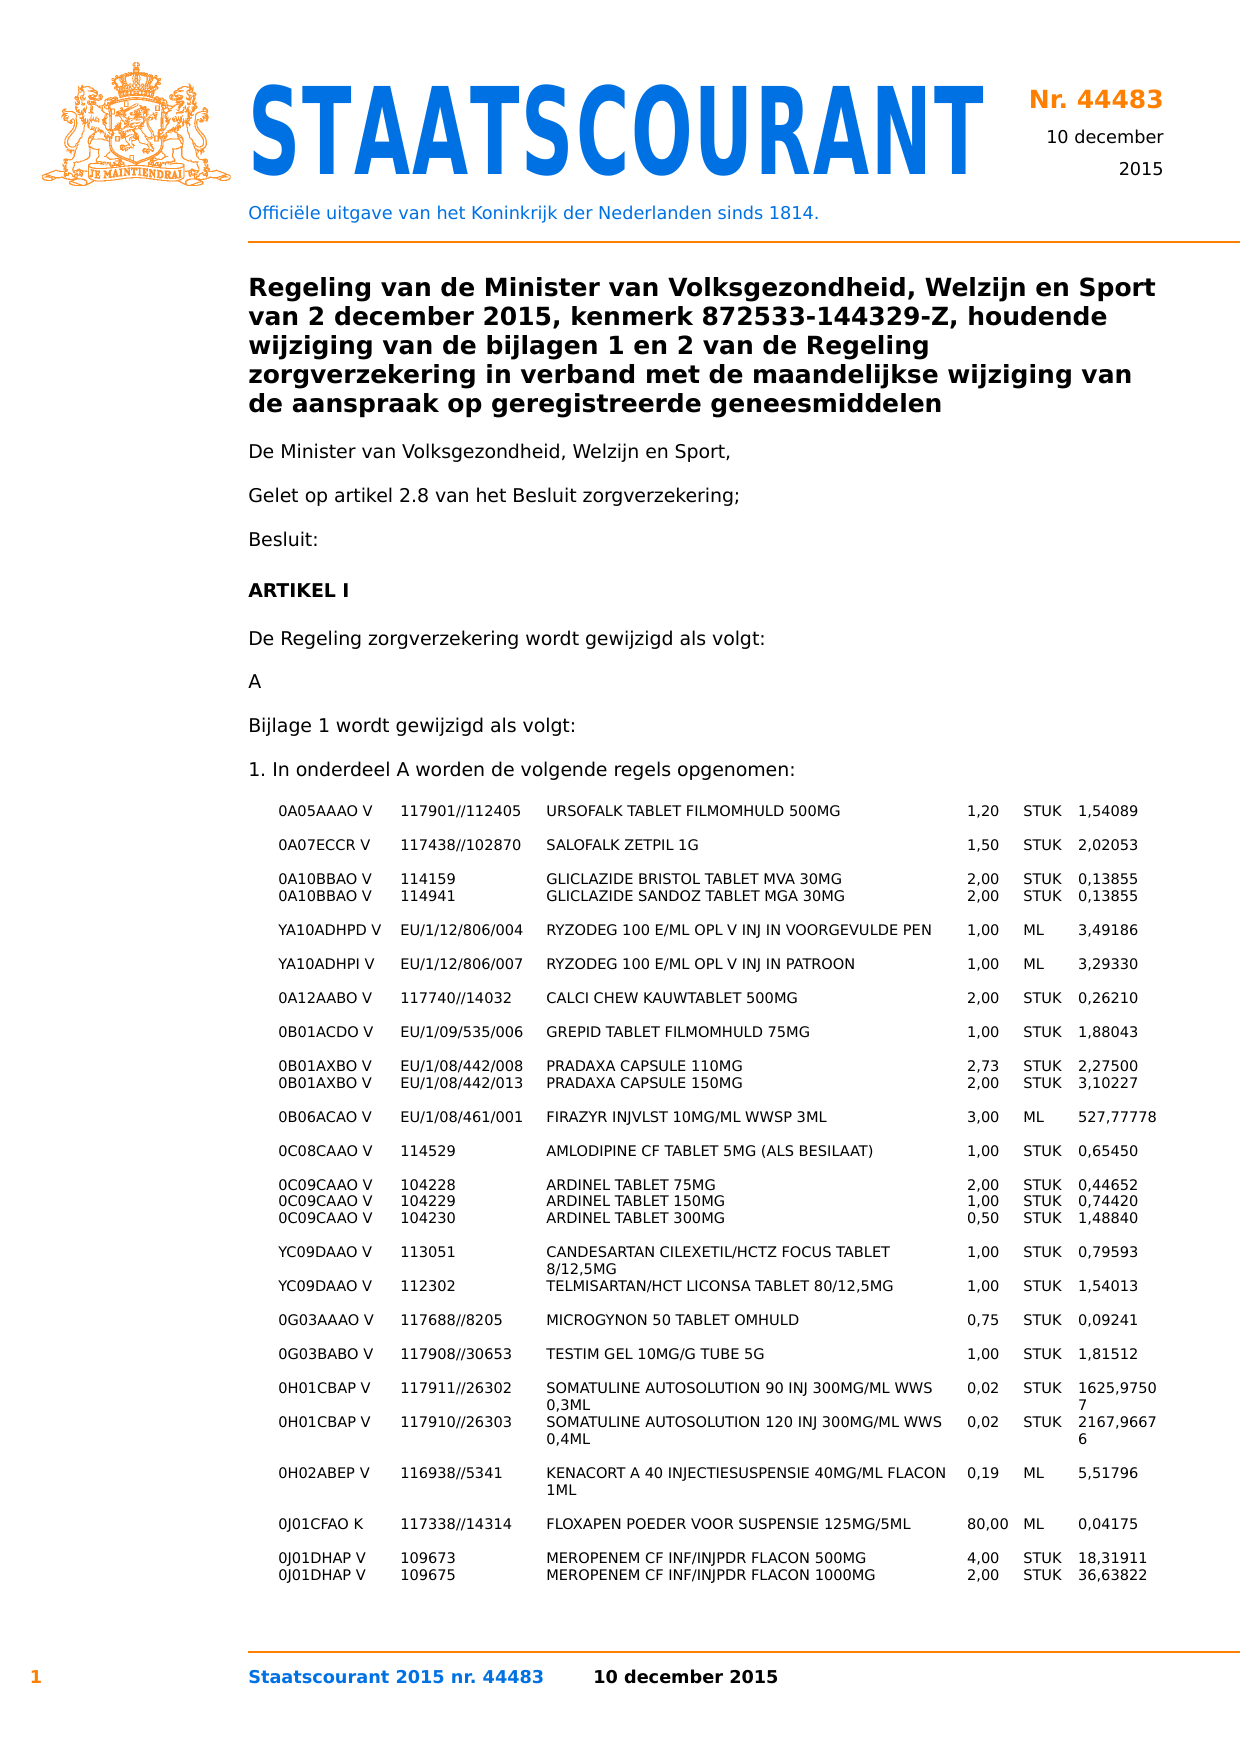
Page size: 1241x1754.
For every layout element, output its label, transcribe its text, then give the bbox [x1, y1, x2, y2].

table_cell [278, 1007, 394, 1023]
table_cell [394, 1227, 540, 1244]
table_cell YC09DAAO V [278, 1244, 394, 1278]
table_cell 0B06ACAO V [278, 1109, 394, 1125]
table_cell KENACORT A 40 INJECTIESUSPENSIE 40MG/ML FLACON 1ML [540, 1465, 961, 1499]
table_cell [1017, 820, 1072, 837]
table_cell ML [1017, 1516, 1072, 1533]
table_cell EU/1/09/535/006 [394, 1024, 540, 1041]
table_cell [540, 905, 961, 922]
table_cell 0C09CAAO V [278, 1193, 394, 1210]
table_cell [1017, 1091, 1072, 1108]
table_cell [1072, 1159, 1163, 1176]
table_cell STUK [1017, 1567, 1072, 1584]
table_cell [540, 1499, 961, 1516]
table_cell [961, 1499, 1017, 1516]
table_cell 0B01AXBO V [278, 1075, 394, 1091]
table_header 117901//112405 [394, 803, 540, 820]
table_cell AMLODIPINE CF TABLET 5MG (ALS BESILAAT) [540, 1143, 961, 1159]
table_cell 1,00 [961, 1024, 1017, 1041]
table_cell [394, 1007, 540, 1023]
table_cell 5,51796 [1072, 1465, 1163, 1499]
table_cell 0J01DHAP V [278, 1550, 394, 1567]
table_cell 0J01DHAP V [278, 1567, 394, 1584]
table_cell [1072, 1329, 1163, 1346]
table_cell [394, 1499, 540, 1516]
text Besluit: [248, 528, 1163, 550]
table_cell [278, 1159, 394, 1176]
table_cell [540, 1329, 961, 1346]
table_cell 0C08CAAO V [278, 1143, 394, 1159]
table_cell EU/1/12/806/004 [394, 922, 540, 939]
table_cell [961, 1533, 1017, 1550]
table_cell 1,00 [961, 1143, 1017, 1159]
table_cell [278, 820, 394, 837]
table_cell EU/1/12/806/007 [394, 956, 540, 973]
table_cell 0A12AABO V [278, 990, 394, 1007]
table_cell [1017, 1448, 1072, 1465]
table_cell 0J01CFAO K [278, 1516, 394, 1533]
table_cell 117910//26303 [394, 1414, 540, 1448]
table_cell STUK [1017, 1058, 1072, 1074]
table_cell Officiële uitgave van het Koninkrijk der Nederlanden sinds 1814. [248, 203, 1240, 241]
table_cell 2,27500 [1072, 1058, 1163, 1074]
table_cell 3,00 [961, 1109, 1017, 1125]
table_cell [1017, 1159, 1072, 1176]
table_cell 117438//102870 [394, 837, 540, 854]
table_cell [1072, 1227, 1163, 1244]
table_cell 3,49186 [1072, 922, 1163, 939]
table_cell 109675 [394, 1567, 540, 1584]
table_cell [1072, 1041, 1163, 1057]
table_cell [278, 1499, 394, 1516]
table_cell [540, 1295, 961, 1312]
table_cell 1,00 [961, 1244, 1017, 1278]
table_cell 104230 [394, 1210, 540, 1227]
table_cell SALOFALK ZETPIL 1G [540, 837, 961, 854]
text A [248, 671, 1163, 693]
table_cell STUK [1017, 837, 1072, 854]
table_cell [394, 1363, 540, 1380]
table_cell [394, 1533, 540, 1550]
table_cell [961, 854, 1017, 871]
table_cell 1,54013 [1072, 1278, 1163, 1295]
table_cell STUK [1017, 888, 1072, 905]
table_cell [961, 1091, 1017, 1108]
table_cell [1072, 1499, 1163, 1516]
table_cell 116938//5341 [394, 1465, 540, 1499]
table_cell GLICLAZIDE BRISTOL TABLET MVA 30MG [540, 871, 961, 888]
table_cell ML [1017, 922, 1072, 939]
table_cell [278, 1448, 394, 1465]
text De Minister van Volksgezondheid, Welzijn en Sport, [248, 441, 1163, 463]
table_cell [540, 1041, 961, 1057]
table_cell RYZODEG 100 E/ML OPL V INJ IN PATROON [540, 956, 961, 973]
table_cell 0A10BBAO V [278, 888, 394, 905]
text De Regeling zorgverzekering wordt gewijzigd als volgt: [248, 627, 1163, 649]
table_cell CALCI CHEW KAUWTABLET 500MG [540, 990, 961, 1007]
table_cell [540, 1584, 961, 1601]
table_cell EU/1/08/442/013 [394, 1075, 540, 1091]
table_cell 114941 [394, 888, 540, 905]
table_cell [540, 1125, 961, 1142]
table_cell [278, 1584, 394, 1601]
table_cell ML [1017, 1465, 1072, 1499]
subtitle ARTIKEL I [248, 580, 1163, 602]
table_cell 80,00 [961, 1516, 1017, 1533]
table_cell EU/1/08/442/008 [394, 1058, 540, 1074]
table_cell [278, 1041, 394, 1057]
table_cell [394, 1041, 540, 1057]
table_cell [540, 1091, 961, 1108]
table_cell SOMATULINE AUTOSOLUTION 120 INJ 300MG/ML WWS 0,4ML [540, 1414, 961, 1448]
table_cell 117338//14314 [394, 1516, 540, 1533]
table_cell 112302 [394, 1278, 540, 1295]
table_cell 0,50 [961, 1210, 1017, 1227]
table_cell MEROPENEM CF INF/INJPDR FLACON 500MG [540, 1550, 961, 1567]
table_cell [278, 939, 394, 956]
table_cell [961, 1159, 1017, 1176]
table_cell 1,88043 [1072, 1024, 1163, 1041]
table_cell 2167,96676 [1072, 1414, 1163, 1448]
table_cell [540, 820, 961, 837]
table_cell ARDINEL TABLET 150MG [540, 1193, 961, 1210]
table_cell [540, 1448, 961, 1465]
table_cell [278, 1227, 394, 1244]
table_cell GREPID TABLET FILMOMHULD 75MG [540, 1024, 961, 1041]
table_cell MICROGYNON 50 TABLET OMHULD [540, 1312, 961, 1329]
table_cell [278, 1091, 394, 1108]
table_cell [961, 1007, 1017, 1023]
table_cell 117908//30653 [394, 1346, 540, 1363]
table_cell 2,02053 [1072, 837, 1163, 854]
table_cell [1072, 939, 1163, 956]
table_cell YA10ADHPI V [278, 956, 394, 973]
table_cell ARDINEL TABLET 75MG [540, 1176, 961, 1193]
table_cell 117911//26302 [394, 1380, 540, 1414]
table_cell [1017, 905, 1072, 922]
table_cell 0C09CAAO V [278, 1210, 394, 1227]
table_cell SOMATULINE AUTOSOLUTION 90 INJ 300MG/ML WWS 0,3ML [540, 1380, 961, 1414]
table_cell 1,00 [961, 1193, 1017, 1210]
table_cell 0,74420 [1072, 1193, 1163, 1210]
table_cell 113051 [394, 1244, 540, 1278]
table_cell 2015 [998, 153, 1240, 203]
table_cell 2,00 [961, 888, 1017, 905]
table_cell TELMISARTAN/HCT LICONSA TABLET 80/12,5MG [540, 1278, 961, 1295]
table_cell [1017, 1125, 1072, 1142]
table_cell [1072, 1125, 1163, 1142]
table_cell [1072, 854, 1163, 871]
table_header 1,20 [961, 803, 1017, 820]
table_cell [1017, 1499, 1072, 1516]
table_cell [394, 905, 540, 922]
table_cell [961, 1125, 1017, 1142]
table_cell [1072, 1295, 1163, 1312]
table_cell [278, 854, 394, 871]
table_cell [394, 1159, 540, 1176]
table_cell MEROPENEM CF INF/INJPDR FLACON 1000MG [540, 1567, 961, 1584]
table_cell 2,00 [961, 871, 1017, 888]
table_cell [540, 854, 961, 871]
text 1. In onderdeel A worden de volgende regels opgenomen: [248, 759, 1163, 781]
table_cell 0A10BBAO V [278, 871, 394, 888]
table_cell STUK [1017, 1278, 1072, 1295]
subtitle Regeling van de Minister van Volksgezondheid, Welzijn en Sport van 2 december 2015, kenmerk 872533-144329-Z, houdende wijziging van de bijlagen 1 en 2 van de Regeling zorgverzekering in verband met de maandelijkse wijziging van de aanspraak op geregistreerde geneesmiddelen [248, 273, 1163, 419]
table_cell RYZODEG 100 E/ML OPL V INJ IN VOORGEVULDE PEN [540, 922, 961, 939]
table_cell 117688//8205 [394, 1312, 540, 1329]
table_cell [1017, 854, 1072, 871]
table_cell [394, 820, 540, 837]
text Gelet op artikel 2.8 van het Besluit zorgverzekering; [248, 484, 1163, 507]
table_header Nr. 44483 [998, 62, 1240, 121]
table_cell [540, 973, 961, 989]
table_cell STUK [1017, 871, 1072, 888]
table_cell 0H01CBAP V [278, 1414, 394, 1448]
table_cell 0H02ABEP V [278, 1465, 394, 1499]
table_header STAATSCOURANT [248, 62, 998, 203]
table_cell [961, 1448, 1017, 1465]
table_cell FLOXAPEN POEDER VOOR SUSPENSIE 125MG/5ML [540, 1516, 961, 1533]
table_cell [961, 939, 1017, 956]
table_cell [1017, 1007, 1072, 1023]
table_cell [540, 1159, 961, 1176]
table_cell [394, 854, 540, 871]
table_cell 1,50 [961, 837, 1017, 854]
table_cell 0,65450 [1072, 1143, 1163, 1159]
table_cell [961, 1584, 1017, 1601]
table_cell [278, 905, 394, 922]
table_cell [540, 1363, 961, 1380]
table_cell [1017, 1584, 1072, 1601]
text Bijlage 1 wordt gewijzigd als volgt: [248, 715, 1163, 737]
table_cell [1017, 973, 1072, 989]
table_cell [961, 1227, 1017, 1244]
table_cell [1017, 1533, 1072, 1550]
table_cell 104228 [394, 1176, 540, 1193]
table_cell [394, 1295, 540, 1312]
table_header 1,54089 [1072, 803, 1163, 820]
table_cell 0A07ECCR V [278, 837, 394, 854]
table_cell FIRAZYR INJVLST 10MG/ML WWSP 3ML [540, 1109, 961, 1125]
table_cell [1017, 1295, 1072, 1312]
table_header STUK [1017, 803, 1072, 820]
table_cell 0,02 [961, 1414, 1017, 1448]
table_cell STUK [1017, 1346, 1072, 1363]
table_cell 0,26210 [1072, 990, 1163, 1007]
table_cell STUK [1017, 1075, 1072, 1091]
table_cell [961, 1041, 1017, 1057]
table_cell 4,00 [961, 1550, 1017, 1567]
table_cell 3,10227 [1072, 1075, 1163, 1091]
table_cell [394, 1584, 540, 1601]
table_cell [394, 1125, 540, 1142]
table_cell [1017, 939, 1072, 956]
table_cell 2,00 [961, 1176, 1017, 1193]
table_cell [961, 820, 1017, 837]
table_cell [961, 1329, 1017, 1346]
table_cell STUK [1017, 1244, 1072, 1278]
table_cell [1072, 1091, 1163, 1108]
table_cell PRADAXA CAPSULE 150MG [540, 1075, 961, 1091]
table_cell [1072, 1007, 1163, 1023]
table_cell GLICLAZIDE SANDOZ TABLET MGA 30MG [540, 888, 961, 905]
table_cell [394, 1448, 540, 1465]
table_cell [961, 905, 1017, 922]
table_cell STUK [1017, 1414, 1072, 1448]
table_cell 117740//14032 [394, 990, 540, 1007]
table_cell 114529 [394, 1143, 540, 1159]
table_cell [540, 939, 961, 956]
table_cell 527,77778 [1072, 1109, 1163, 1125]
table_cell STUK [1017, 1193, 1072, 1210]
table_cell [278, 973, 394, 989]
table_cell YA10ADHPD V [278, 922, 394, 939]
table_cell 104229 [394, 1193, 540, 1210]
table_cell [1017, 1041, 1072, 1057]
table_cell [540, 1227, 961, 1244]
table_cell [1072, 905, 1163, 922]
table_cell ML [1017, 956, 1072, 973]
table_cell STUK [1017, 1380, 1072, 1414]
table_cell [1017, 1227, 1072, 1244]
table_cell [278, 1363, 394, 1380]
table_cell 0,44652 [1072, 1176, 1163, 1193]
table_cell [394, 1329, 540, 1346]
table_cell [394, 939, 540, 956]
table_cell 0,79593 [1072, 1244, 1163, 1278]
table_cell 36,63822 [1072, 1567, 1163, 1584]
table_cell 0,19 [961, 1465, 1017, 1499]
table_cell [394, 973, 540, 989]
table_cell 1,00 [961, 922, 1017, 939]
table_cell [278, 1125, 394, 1142]
table_cell 0,13855 [1072, 888, 1163, 905]
table_cell 0C09CAAO V [278, 1176, 394, 1193]
table_cell 1,00 [961, 956, 1017, 973]
table_cell STUK [1017, 1143, 1072, 1159]
table_cell CANDESARTAN CILEXETIL/HCTZ FOCUS TABLET 8/12,5MG [540, 1244, 961, 1278]
table_cell 2,00 [961, 1075, 1017, 1091]
table_cell 0,04175 [1072, 1516, 1163, 1533]
table_cell 1,00 [961, 1346, 1017, 1363]
picture [41, 62, 231, 186]
table_cell [1072, 1363, 1163, 1380]
table_cell 3,29330 [1072, 956, 1163, 973]
table_cell [961, 973, 1017, 989]
table_cell [1072, 1533, 1163, 1550]
table_cell 0,13855 [1072, 871, 1163, 888]
table_cell 2,00 [961, 990, 1017, 1007]
table_cell 0,09241 [1072, 1312, 1163, 1329]
table_cell 18,31911 [1072, 1550, 1163, 1567]
table_cell [961, 1295, 1017, 1312]
table_cell 0H01CBAP V [278, 1380, 394, 1414]
table_cell [540, 1533, 961, 1550]
table_cell [394, 1091, 540, 1108]
table_cell STUK [1017, 1312, 1072, 1329]
table_cell 0G03BABO V [278, 1346, 394, 1363]
table_cell STUK [1017, 990, 1072, 1007]
table_header URSOFALK TABLET FILMOMHULD 500MG [540, 803, 961, 820]
table_cell [1017, 1363, 1072, 1380]
table_cell 1,00 [961, 1278, 1017, 1295]
table_cell 0B01ACDO V [278, 1024, 394, 1041]
table_cell ML [1017, 1109, 1072, 1125]
table_cell 0B01AXBO V [278, 1058, 394, 1074]
table_cell 1625,97507 [1072, 1380, 1163, 1414]
table_cell 109673 [394, 1550, 540, 1567]
table_header [25, 62, 248, 241]
table_cell TESTIM GEL 10MG/G TUBE 5G [540, 1346, 961, 1363]
table_cell [961, 1363, 1017, 1380]
table_cell STUK [1017, 1210, 1072, 1227]
table_cell [1072, 1448, 1163, 1465]
table_cell 2,00 [961, 1567, 1017, 1584]
table_cell 10 december [998, 121, 1240, 153]
table_cell 1,48840 [1072, 1210, 1163, 1227]
table_cell ARDINEL TABLET 300MG [540, 1210, 961, 1227]
table_cell 114159 [394, 871, 540, 888]
table_cell [540, 1007, 961, 1023]
table_header 0A05AAAO V [278, 803, 394, 820]
table_cell STUK [1017, 1176, 1072, 1193]
table_cell [278, 1329, 394, 1346]
table_cell EU/1/08/461/001 [394, 1109, 540, 1125]
table_cell 2,73 [961, 1058, 1017, 1074]
table_cell 0,02 [961, 1380, 1017, 1414]
table_cell [1017, 1329, 1072, 1346]
table_cell [1072, 973, 1163, 989]
table_cell 1,81512 [1072, 1346, 1163, 1363]
table_cell [1072, 820, 1163, 837]
table_cell YC09DAAO V [278, 1278, 394, 1295]
table_cell 0G03AAAO V [278, 1312, 394, 1329]
table_cell STUK [1017, 1024, 1072, 1041]
table_cell STUK [1017, 1550, 1072, 1567]
table_cell 0,75 [961, 1312, 1017, 1329]
table_cell [1072, 1584, 1163, 1601]
table_cell PRADAXA CAPSULE 110MG [540, 1058, 961, 1074]
table_cell [278, 1533, 394, 1550]
table_cell [278, 1295, 394, 1312]
